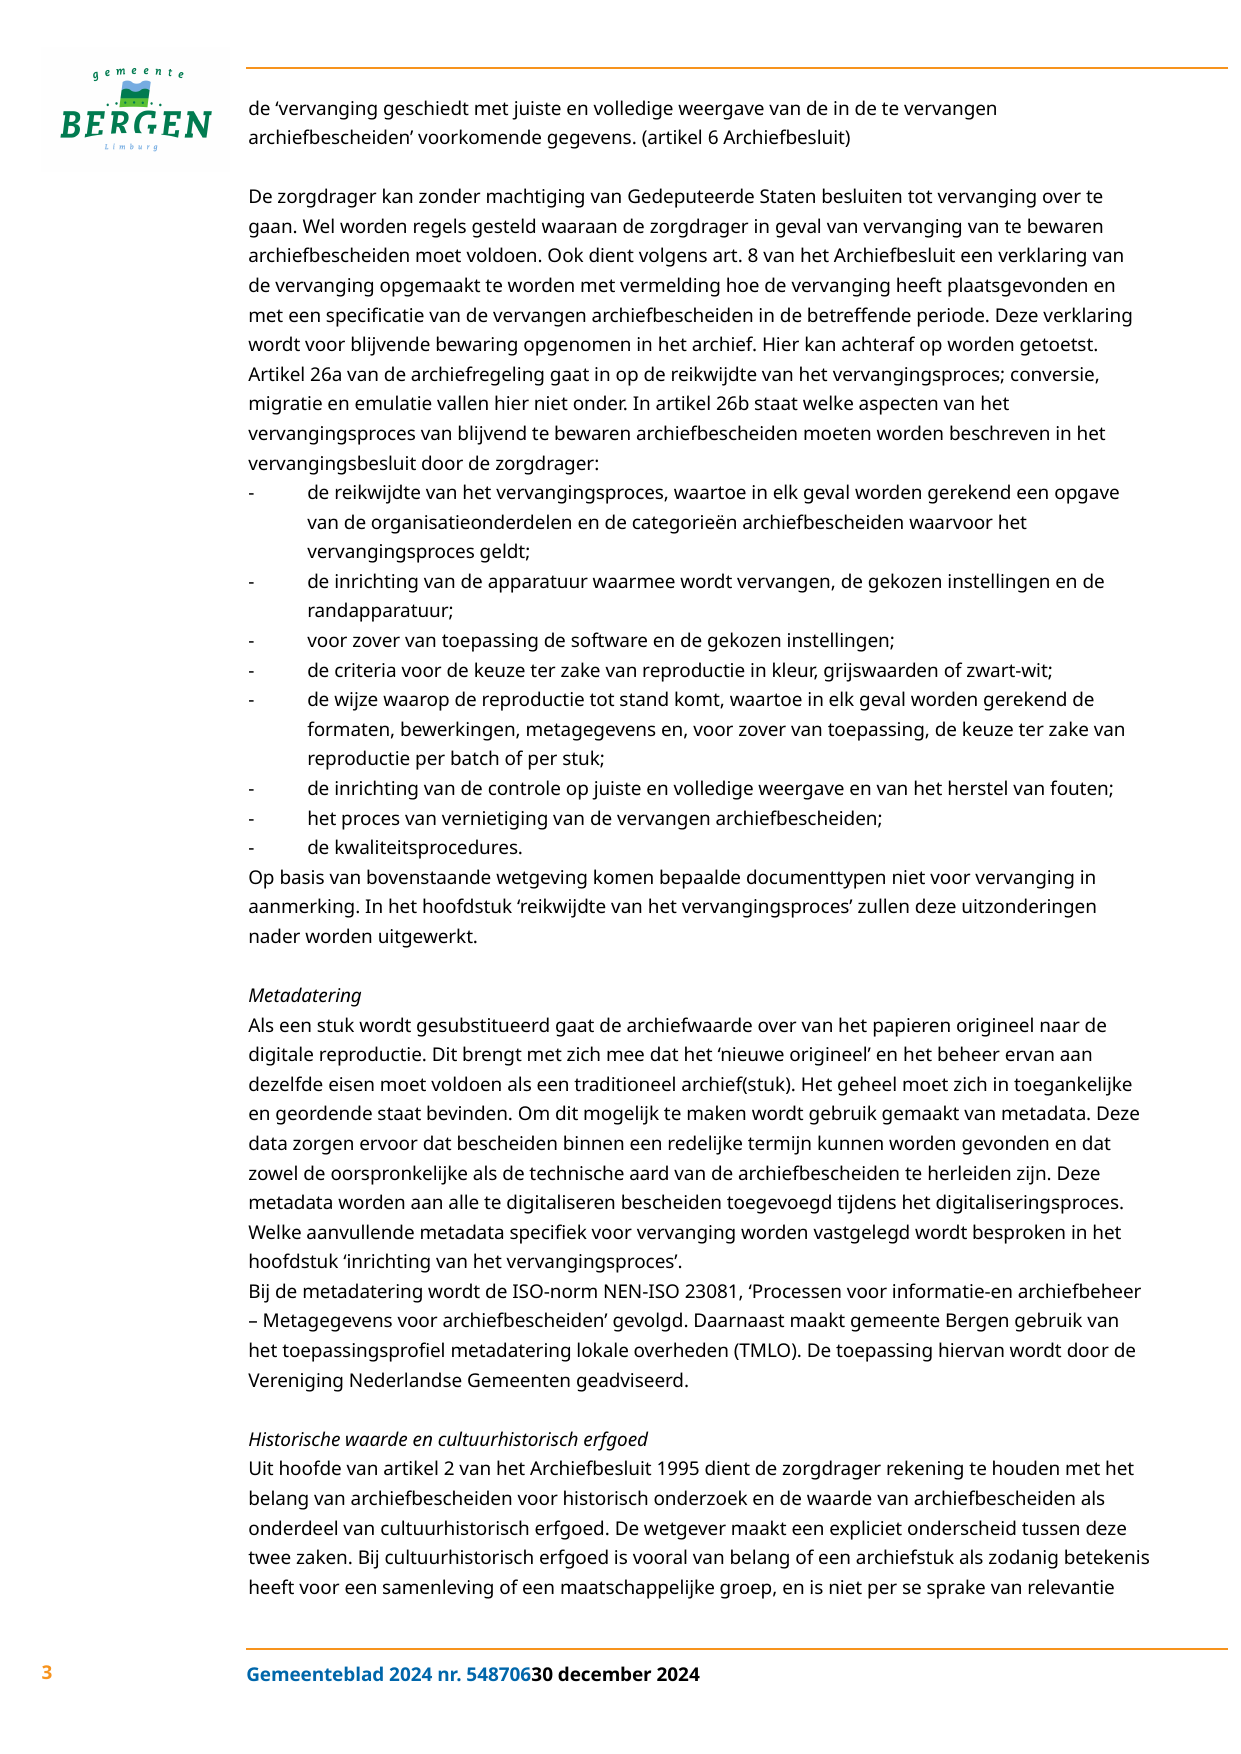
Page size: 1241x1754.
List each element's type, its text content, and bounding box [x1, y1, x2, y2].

text De zorgdrager kan zonder machtiging van Gedeputeerde Staten besluiten tot vervanging over te gaan. Wel worden regels gesteld waaraan de zorgdrager in geval van vervanging van te bewaren archiefbescheiden moet voldoen. Ook dient volgens art. 8 van het Archiefbesluit een verklaring van de vervanging opgemaakt te worden met vermelding hoe de vervanging heeft plaatsgevonden en met een specificatie van de vervangen archiefbescheiden in de betreffende periode. Deze verklaring wordt voor blijvende bewaring opgenomen in het archief. Hier kan achteraf op worden getoetst. Artikel 26a van de archiefregeling gaat in op de reikwijdte van het vervangingsproces; conversie, migratie en emulatie vallen hier niet onder. In artikel 26b staat welke aspecten van het vervangingsproces van blijvend te bewaren archiefbescheiden moeten worden beschreven in het vervangingsbesluit door de zorgdrager: [248, 183, 1152, 476]
text Metadatering [248, 982, 1152, 1008]
list de kwaliteitsprocedures. [248, 834, 1152, 860]
list het proces van vernietiging van de vervangen archiefbescheiden; [248, 805, 1152, 831]
list de criteria voor de keuze ter zake van reproductie in kleur, grijswaarden of zwart-wit; [248, 657, 1152, 683]
list de wijze waarop de reproductie tot stand komt, waartoe in elk geval worden gerekend de formaten, bewerkingen, metagegevens en, voor zover van toepassing, de keuze ter zake van reproductie per batch of per stuk; [248, 686, 1152, 771]
text de ‘vervanging geschiedt met juiste en volledige weergave van de in de te vervangen archiefbescheiden’ voorkomende gegevens. (artikel 6 Archiefbesluit) [248, 95, 1152, 150]
text Op basis van bovenstaande wetgeving komen bepaalde documenttypen niet voor vervanging in aanmerking. In het hoofdstuk ‘reikwijdte van het vervangingsproces’ zullen deze uitzonderingen nader worden uitgewerkt. [248, 864, 1152, 949]
picture [41, 47, 231, 172]
list de inrichting van de apparatuur waarmee wordt vervangen, de gekozen instellingen en de randapparatuur; [248, 568, 1152, 623]
text Bij de metadatering wordt de ISO-norm NEN-ISO 23081, ‘Processen voor informatie-en archiefbeheer – Metagegevens voor archiefbescheiden’ gevolgd. Daarnaast maakt gemeente Bergen gebruik van het toepassingsprofiel metadatering lokale overheden (TMLO). De toepassing hiervan wordt door de Vereniging Nederlandse Gemeenten geadviseerd. [248, 1278, 1152, 1393]
text Historische waarde en cultuurhistorisch erfgoed [248, 1426, 1152, 1452]
list de inrichting van de controle op juiste en volledige weergave en van het herstel van fouten; [248, 775, 1152, 801]
text Als een stuk wordt gesubstitueerd gaat de archiefwaarde over van het papieren origineel naar de digitale reproductie. Dit brengt met zich mee dat het ‘nieuwe origineel’ en het beheer ervan aan dezelfde eisen moet voldoen als een traditioneel archief(stuk). Het geheel moet zich in toegankelijke en geordende staat bevinden. Om dit mogelijk te maken wordt gebruik gemaakt van metadata. Deze data zorgen ervoor dat bescheiden binnen een redelijke termijn kunnen worden gevonden en dat zowel de oorspronkelijke als de technische aard van de archiefbescheiden te herleiden zijn. Deze metadata worden aan alle te digitaliseren bescheiden toegevoegd tijdens het digitaliseringsproces. Welke aanvullende metadata specifiek voor vervanging worden vastgelegd wordt besproken in het hoofdstuk ‘inrichting van het vervangingsproces’. [248, 1012, 1152, 1274]
list de reikwijdte van het vervangingsproces, waartoe in elk geval worden gerekend een opgave van de organisatieonderdelen en de categorieën archiefbescheiden waarvoor het vervangingsproces geldt; [248, 479, 1152, 564]
text Uit hoofde van artikel 2 van het Archiefbesluit 1995 dient de zorgdrager rekening te houden met het belang van archiefbescheiden voor historisch onderzoek en de waarde van archiefbescheiden als onderdeel van cultuurhistorisch erfgoed. De wetgever maakt een expliciet onderscheid tussen deze twee zaken. Bij cultuurhistorisch erfgoed is vooral van belang of een archiefstuk als zodanig betekenis heeft voor een samenleving of een maatschappelijke groep, en is niet per se sprake van relevantie [248, 1456, 1152, 1600]
list voor zover van toepassing de software en de gekozen instellingen; [248, 627, 1152, 653]
